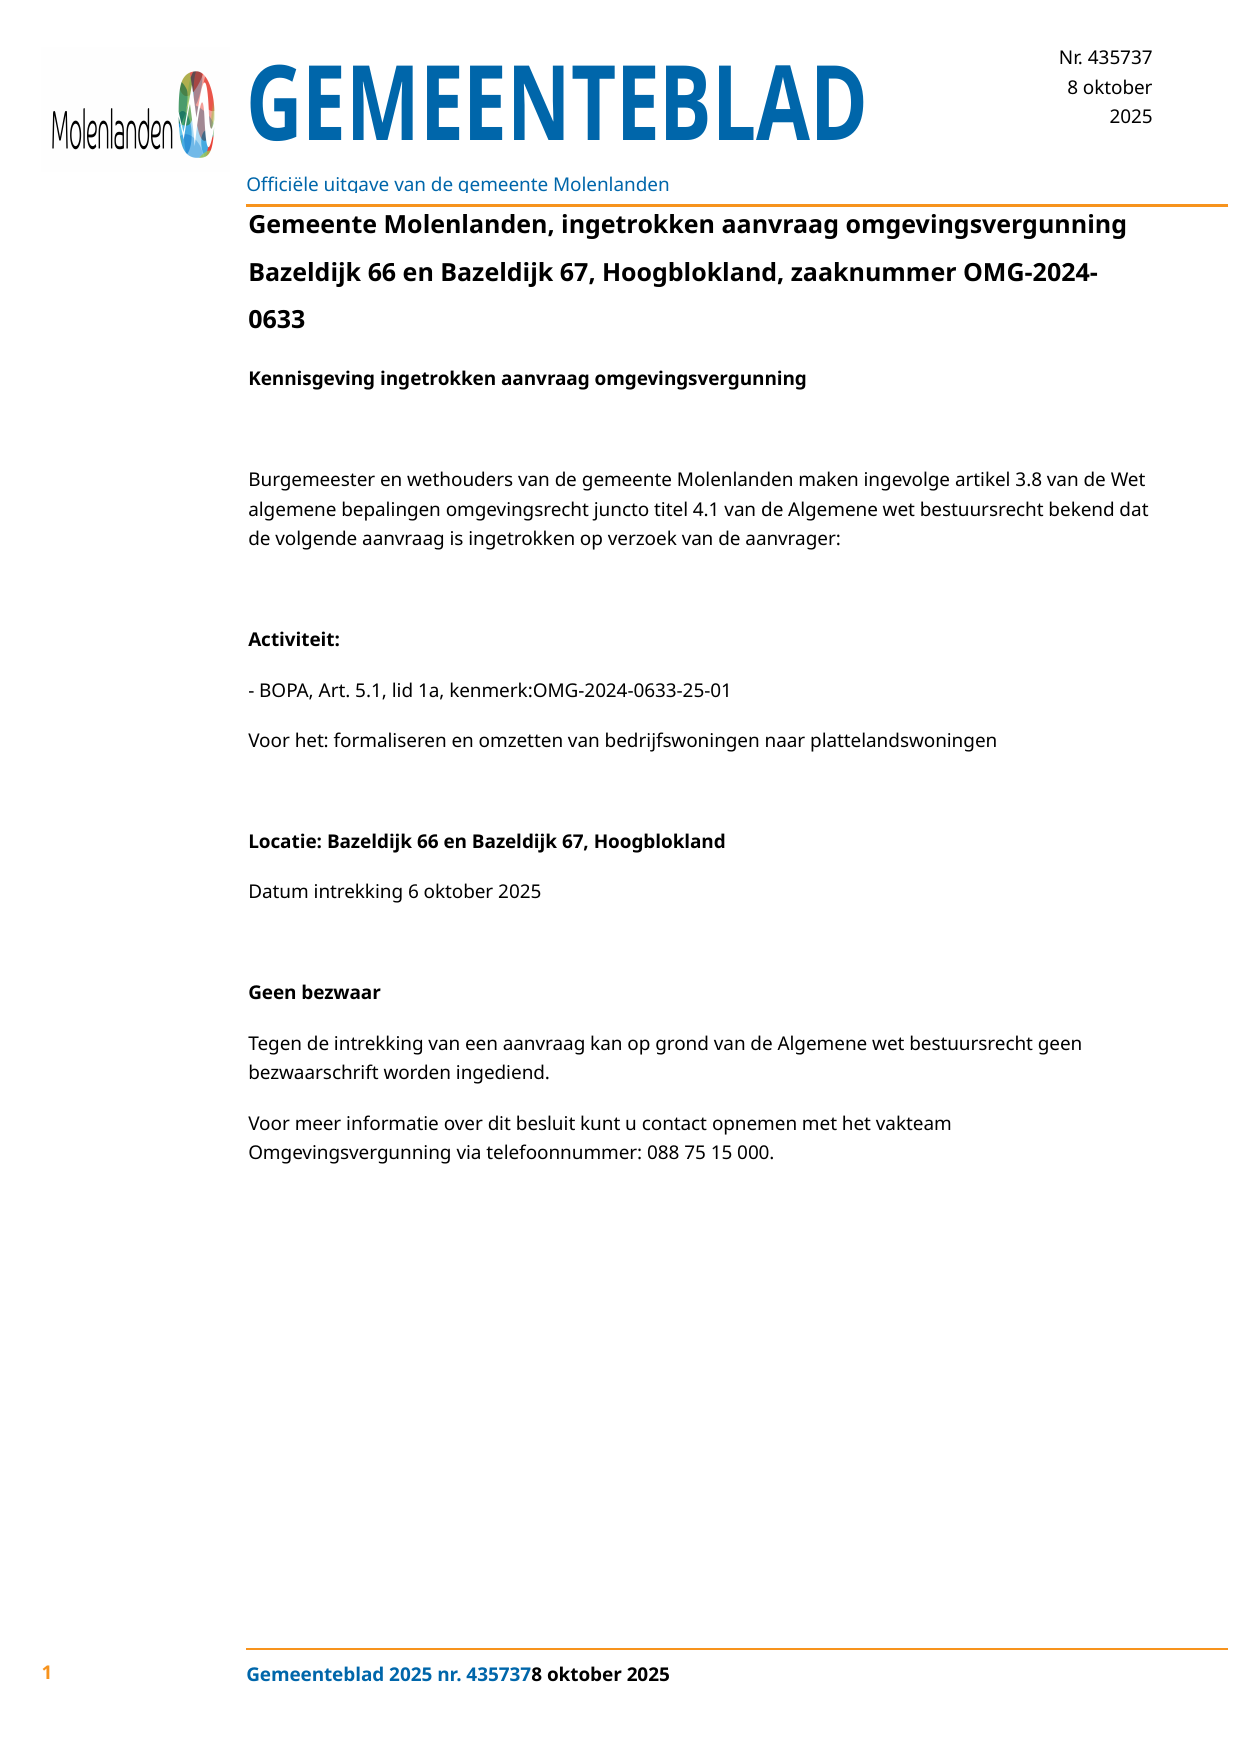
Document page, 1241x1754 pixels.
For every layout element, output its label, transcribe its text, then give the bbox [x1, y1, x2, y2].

text Voor het: formaliseren en omzetten van bedrijfswoningen naar plattelandswoningen [248, 727, 1152, 753]
text Kennisgeving ingetrokken aanvraag omgevingsvergunning [248, 366, 1152, 391]
text Burgemeester en wethouders van de gemeente Molenlanden maken ingevolge artikel 3.8 van de Wet algemene bepalingen omgevingsrecht juncto titel 4.1 van de Algemene wet bestuursrecht bekend dat de volgende aanvraag is ingetrokken op verzoek van de aanvrager: [248, 466, 1152, 551]
text Geen bezwaar [248, 979, 1152, 1005]
text Datum intrekking 6 oktober 2025 [248, 878, 1152, 904]
text Tegen de intrekking van een aanvraag kan op grond van de Algemene wet bestuursrecht geen bezwaarschrift worden ingediend. [248, 1030, 1152, 1085]
text Gemeente Molenlanden, ingetrokken aanvraag omgevingsvergunning Bazeldijk 66 en Bazeldijk 67, Hoogblokland, zaaknummer OMG-2024-0633 [248, 207, 1152, 336]
text Locatie: Bazeldijk 66 en Bazeldijk 67, Hoogblokland [248, 828, 1152, 854]
text Activiteit: [248, 626, 1152, 652]
text - BOPA, Art. 5.1, lid 1a, kenmerk:OMG-2024-0633-25-01 [248, 677, 1152, 702]
picture [41, 47, 231, 172]
text Voor meer informatie over dit besluit kunt u contact opnemen met het vakteam Omgevingsvergunning via telefoonnummer: 088 75 15 000. [248, 1110, 1152, 1165]
